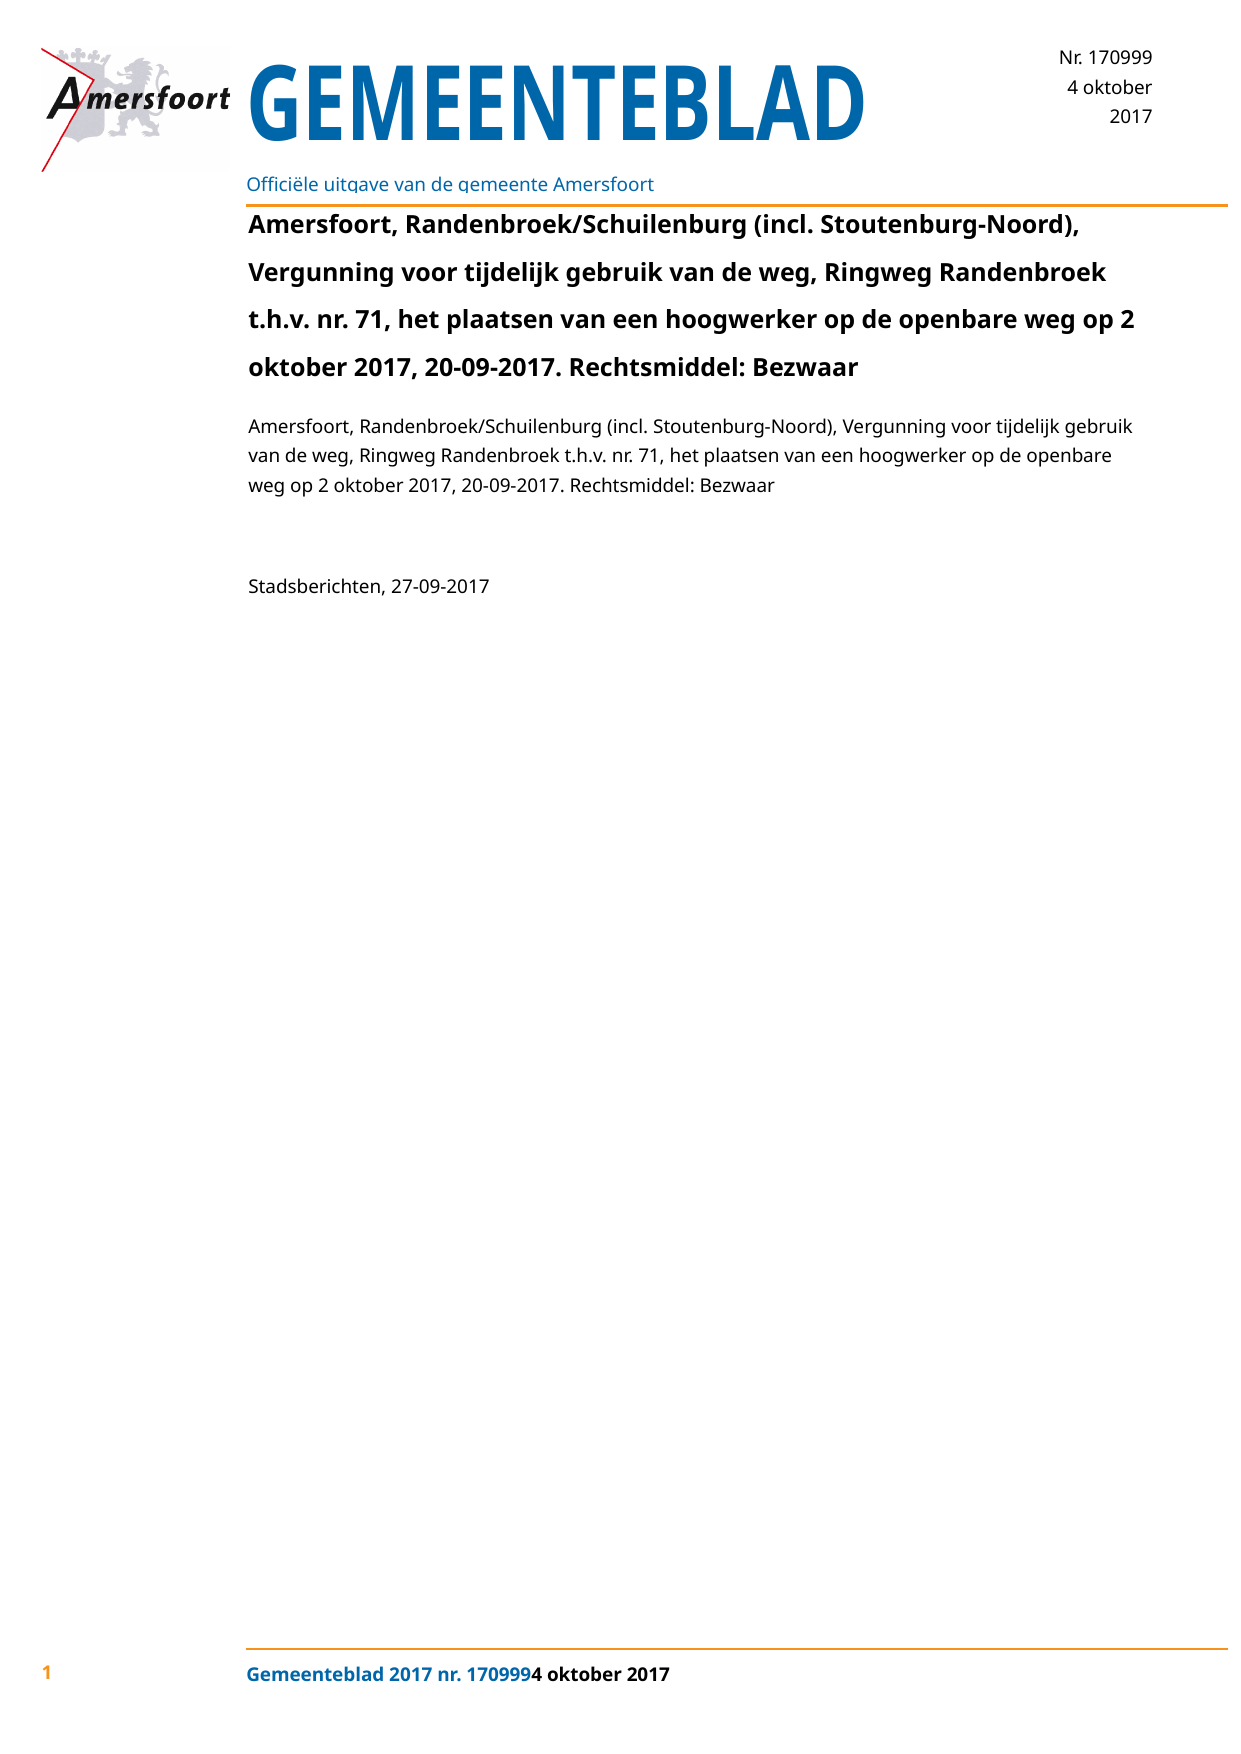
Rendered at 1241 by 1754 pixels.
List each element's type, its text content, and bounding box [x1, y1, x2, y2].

text Amersfoort, Randenbroek/Schuilenburg (incl. Stoutenburg-Noord), Vergunning voor tijdelijk gebruik van de weg, Ringweg Randenbroek t.h.v. nr. 71, het plaatsen van een hoogwerker op de openbare weg op 2 oktober 2017, 20-09-2017. Rechtsmiddel: Bezwaar [248, 413, 1152, 498]
text Amersfoort, Randenbroek/Schuilenburg (incl. Stoutenburg-Noord), Vergunning voor tijdelijk gebruik van de weg, Ringweg Randenbroek t.h.v. nr. 71, het plaatsen van een hoogwerker op de openbare weg op 2 oktober 2017, 20-09-2017. Rechtsmiddel: Bezwaar [248, 207, 1152, 384]
text Stadsberichten, 27-09-2017 [248, 573, 1152, 599]
picture [41, 47, 231, 172]
